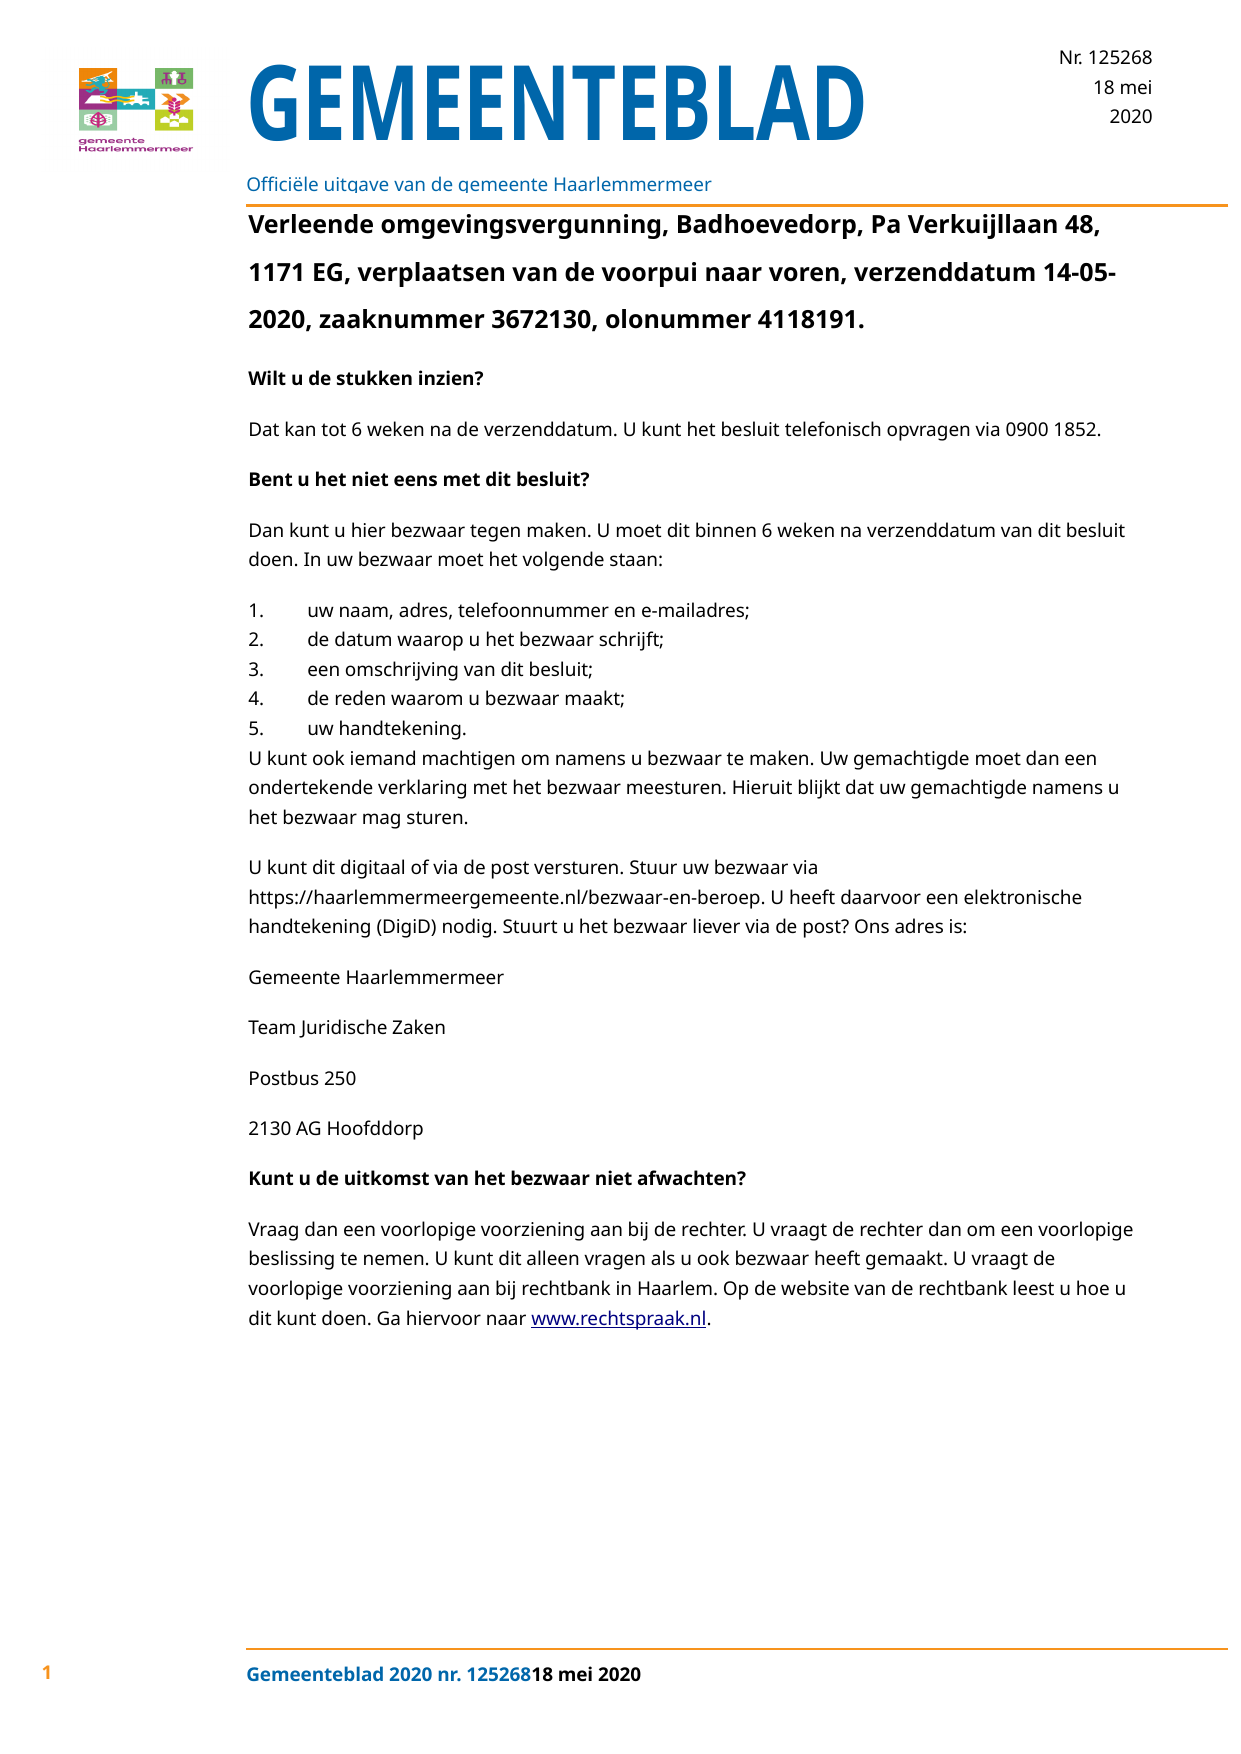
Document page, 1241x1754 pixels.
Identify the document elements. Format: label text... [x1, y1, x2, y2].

text Bent u het niet eens met dit besluit? [248, 466, 1152, 492]
text Wilt u de stukken inzien? [248, 366, 1152, 391]
list de reden waarom u bezwaar maakt; [248, 686, 1152, 711]
text Dan kunt u hier bezwaar tegen maken. U moet dit binnen 6 weken na verzenddatum van dit besluit doen. In uw bezwaar moet het volgende staan: [248, 517, 1152, 572]
text U kunt dit digitaal of via de post versturen. Stuur uw bezwaar via https://haarlemmermeergemeente.nl/bezwaar-en-beroep. U heeft daarvoor een elektronische handtekening (DigiD) nodig. Stuurt u het bezwaar liever via de post? Ons adres is: [248, 854, 1152, 939]
text Kunt u de uitkomst van het bezwaar niet afwachten? [248, 1166, 1152, 1191]
text 2130 AG Hoofddorp [248, 1115, 1152, 1141]
text Team Juridische Zaken [248, 1014, 1152, 1040]
text Verleende omgevingsvergunning, Badhoevedorp, Pa Verkuijllaan 48, 1171 EG, verplaatsen van de voorpui naar voren, verzenddatum 14-05-2020, zaaknummer 3672130, olonummer 4118191. [248, 207, 1152, 336]
list de datum waarop u het bezwaar schrijft; [248, 626, 1152, 652]
text Dat kan tot 6 weken na de verzenddatum. U kunt het besluit telefonisch opvragen via 0900 1852. [248, 416, 1152, 442]
text Postbus 250 [248, 1065, 1152, 1090]
text U kunt ook iemand machtigen om namens u bezwaar te maken. Uw gemachtigde moet dan een ondertekende verklaring met het bezwaar meesturen. Hieruit blijkt dat uw gemachtigde namens u het bezwaar mag sturen. [248, 745, 1152, 829]
list een omschrijving van dit besluit; [248, 656, 1152, 682]
text Vraag dan een voorlopige voorziening aan bij de rechter. U vraagt de rechter dan om een voorlopige beslissing te nemen. U kunt dit alleen vragen als u ook bezwaar heeft gemaakt. U vraagt de voorlopige voorziening aan bij rechtbank in Haarlem. Op de website van de rechtbank leest u hoe u dit kunt doen. Ga hiervoor naar www.rechtspraak.nl. [248, 1216, 1152, 1330]
text Gemeente Haarlemmermeer [248, 964, 1152, 989]
list uw naam, adres, telefoonnummer en e-mailadres; [248, 597, 1152, 622]
picture [41, 47, 231, 172]
list uw handtekening. [248, 715, 1152, 741]
